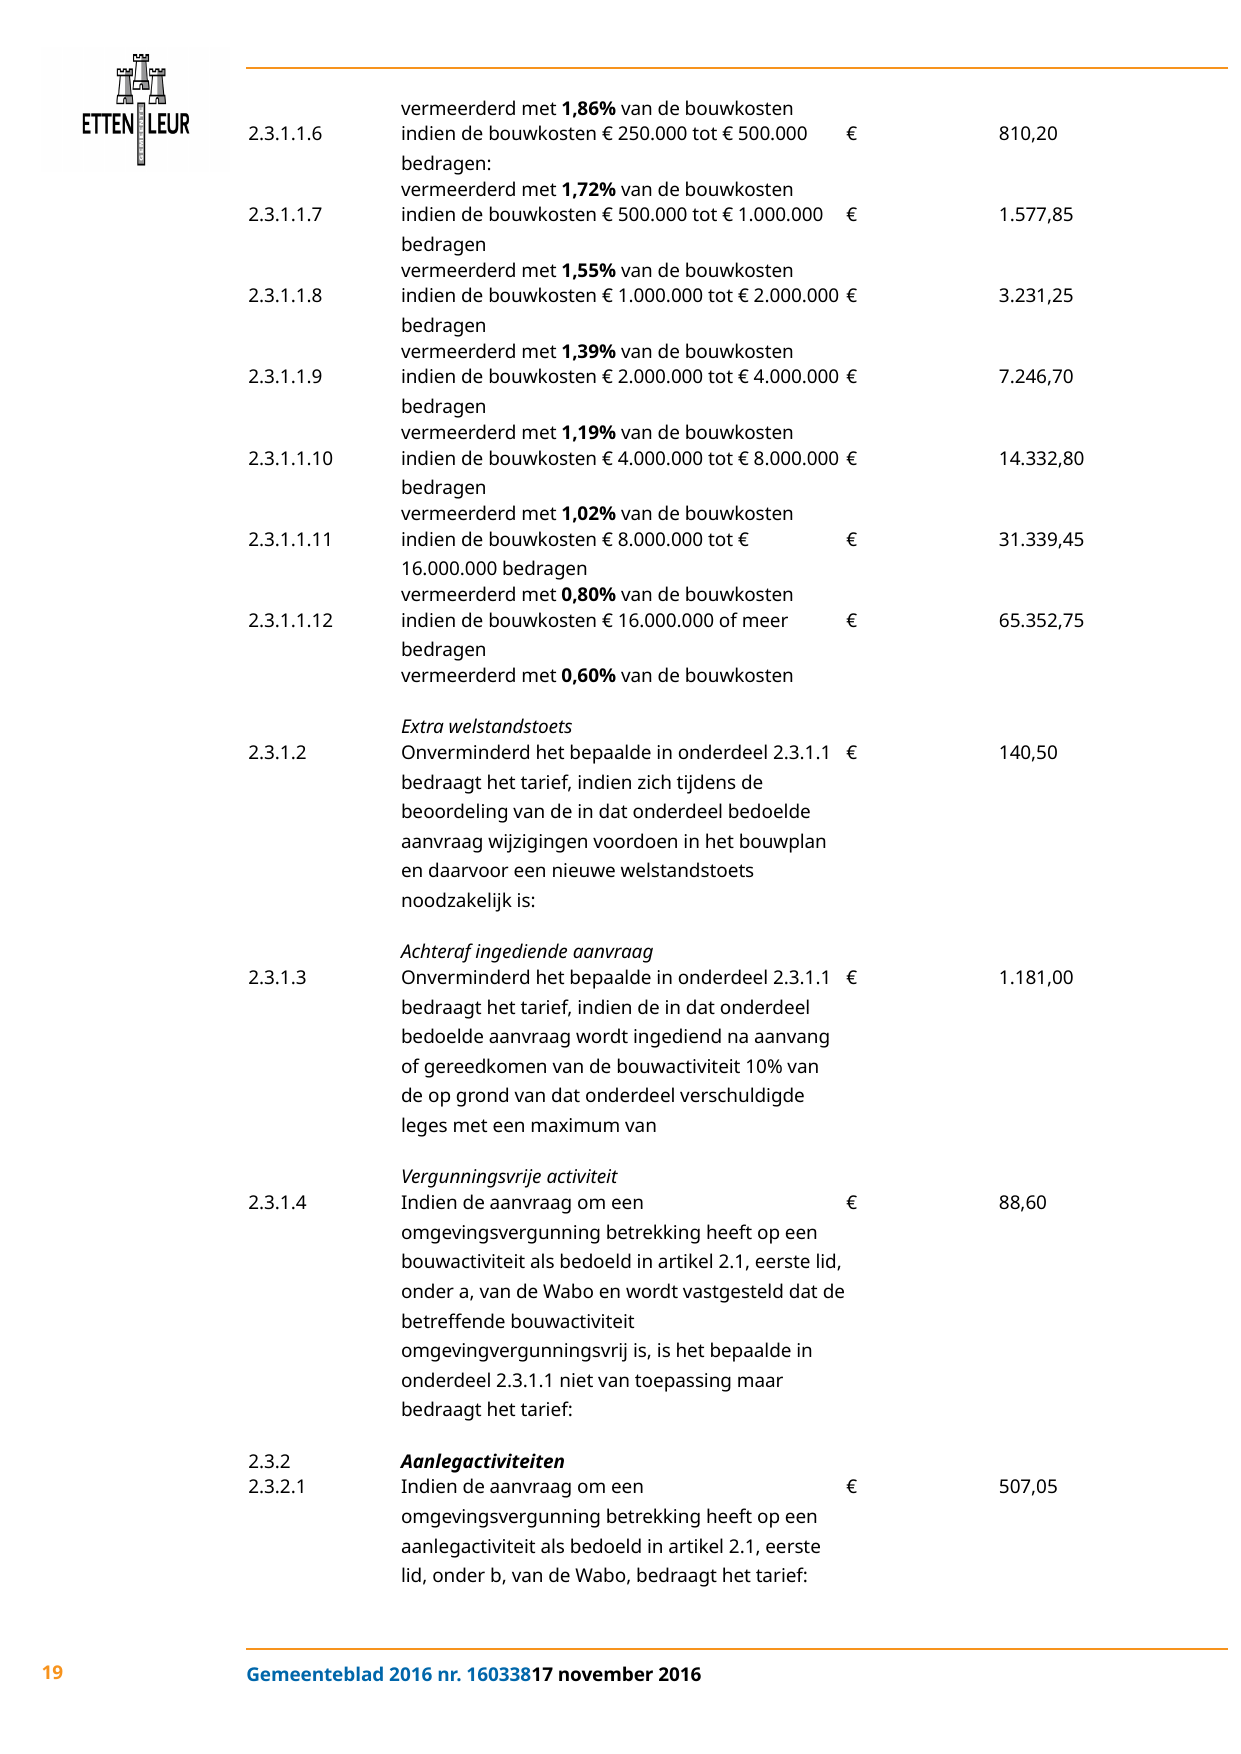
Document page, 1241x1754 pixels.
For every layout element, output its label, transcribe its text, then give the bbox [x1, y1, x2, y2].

table_cell [999, 500, 1152, 526]
table_cell [401, 913, 846, 939]
table_cell € [846, 526, 999, 581]
table_cell [999, 1422, 1152, 1448]
table_cell [846, 257, 999, 283]
table_cell [999, 714, 1152, 739]
table_cell [248, 338, 401, 364]
table_cell vermeerderd met 1,86% van de bouwkosten [401, 95, 846, 121]
table_cell 65.352,75 [999, 607, 1152, 662]
table_cell [999, 95, 1152, 121]
table_cell 2.3.1.1.10 [248, 445, 401, 500]
table_cell [248, 581, 401, 607]
table_cell Indien de aanvraag om een omgevingsvergunning betrekking heeft op een aanlegactiviteit als bedoeld in artikel 2.1, eerste lid, onder b, van de Wabo, bedraagt het tarief: [401, 1474, 846, 1588]
table_cell [999, 1448, 1152, 1474]
table_cell [999, 913, 1152, 939]
table_cell 2.3.1.1.9 [248, 364, 401, 419]
table_cell 2.3.1.3 [248, 964, 401, 1138]
table_cell [846, 1138, 999, 1164]
table_cell [846, 581, 999, 607]
table_cell 507,05 [999, 1474, 1152, 1588]
table_cell [846, 176, 999, 202]
table_cell 31.339,45 [999, 526, 1152, 581]
table_cell Achteraf ingediende aanvraag [401, 939, 846, 964]
table_cell 140,50 [999, 739, 1152, 913]
table_cell 2.3.2.1 [248, 1474, 401, 1588]
table_cell [846, 913, 999, 939]
table_cell vermeerderd met 1,19% van de bouwkosten [401, 419, 846, 445]
table_cell [248, 1164, 401, 1189]
table_cell [846, 714, 999, 739]
table_cell [999, 419, 1152, 445]
table_cell indien de bouwkosten € 250.000 tot € 500.000 bedragen: [401, 121, 846, 176]
table_cell 1.181,00 [999, 964, 1152, 1138]
table_cell [248, 500, 401, 526]
table_cell € [846, 1190, 999, 1422]
table_cell 2.3.1.4 [248, 1190, 401, 1422]
table_cell [248, 939, 401, 964]
table_cell vermeerderd met 0,60% van de bouwkosten [401, 662, 846, 688]
table_cell € [846, 964, 999, 1138]
table_cell [999, 688, 1152, 713]
table_cell 2.3.1.1.8 [248, 283, 401, 338]
table_cell [999, 662, 1152, 688]
table_cell [248, 419, 401, 445]
table_cell indien de bouwkosten € 1.000.000 tot € 2.000.000 bedragen [401, 283, 846, 338]
table_cell [846, 419, 999, 445]
table_cell [248, 688, 401, 713]
table_cell € [846, 445, 999, 500]
table_cell 2.3.1.2 [248, 739, 401, 913]
table_cell [846, 1448, 999, 1474]
table_cell 2.3.2 [248, 1448, 401, 1474]
table_cell 2.3.1.1.7 [248, 202, 401, 257]
table_cell vermeerderd met 0,80% van de bouwkosten [401, 581, 846, 607]
table_cell [248, 714, 401, 739]
table_cell indien de bouwkosten € 8.000.000 tot € 16.000.000 bedragen [401, 526, 846, 581]
table_cell 7.246,70 [999, 364, 1152, 419]
table_cell [846, 338, 999, 364]
table_cell indien de bouwkosten € 2.000.000 tot € 4.000.000 bedragen [401, 364, 846, 419]
table_cell € [846, 607, 999, 662]
table_cell [846, 662, 999, 688]
table_cell [248, 176, 401, 202]
table_cell Vergunningsvrije activiteit [401, 1164, 846, 1189]
table_cell € [846, 364, 999, 419]
table_cell Onverminderd het bepaalde in onderdeel 2.3.1.1 bedraagt het tarief, indien de in dat onderdeel bedoelde aanvraag wordt ingediend na aanvang of gereedkomen van de bouwactiviteit 10% van de op grond van dat onderdeel verschuldigde leges met een maximum van [401, 964, 846, 1138]
table_cell € [846, 121, 999, 176]
table_cell vermeerderd met 1,55% van de bouwkosten [401, 257, 846, 283]
table_cell [248, 257, 401, 283]
table_cell indien de bouwkosten € 16.000.000 of meer bedragen [401, 607, 846, 662]
table_cell vermeerderd met 1,02% van de bouwkosten [401, 500, 846, 526]
table_cell indien de bouwkosten € 4.000.000 tot € 8.000.000 bedragen [401, 445, 846, 500]
table_cell Aanlegactiviteiten [401, 1448, 846, 1474]
table_cell 2.3.1.1.12 [248, 607, 401, 662]
table_cell [999, 338, 1152, 364]
table_cell [846, 95, 999, 121]
table_cell [999, 1164, 1152, 1189]
table_cell 14.332,80 [999, 445, 1152, 500]
table_cell [248, 1138, 401, 1164]
table_cell [846, 500, 999, 526]
table_cell [999, 257, 1152, 283]
table_cell [999, 1138, 1152, 1164]
table_cell 1.577,85 [999, 202, 1152, 257]
table_cell [248, 1422, 401, 1448]
table_cell 2.3.1.1.6 [248, 121, 401, 176]
table_cell € [846, 739, 999, 913]
table_cell [846, 1422, 999, 1448]
table_cell vermeerderd met 1,72% van de bouwkosten [401, 176, 846, 202]
table_cell [248, 95, 401, 121]
table_cell 3.231,25 [999, 283, 1152, 338]
table_cell € [846, 1474, 999, 1588]
table_cell 810,20 [999, 121, 1152, 176]
table_cell [846, 688, 999, 713]
table_cell € [846, 202, 999, 257]
table_cell [999, 939, 1152, 964]
table_cell vermeerderd met 1,39% van de bouwkosten [401, 338, 846, 364]
table_cell Indien de aanvraag om een omgevingsvergunning betrekking heeft op een bouwactiviteit als bedoeld in artikel 2.1, eerste lid, onder a, van de Wabo en wordt vastgesteld dat de betreffende bouwactiviteit omgevingvergunningsvrij is, is het bepaalde in onderdeel 2.3.1.1 niet van toepassing maar bedraagt het tarief: [401, 1190, 846, 1422]
picture [41, 47, 231, 172]
table_cell [248, 913, 401, 939]
table_cell 88,60 [999, 1190, 1152, 1422]
table_cell € [846, 283, 999, 338]
table_cell indien de bouwkosten € 500.000 tot € 1.000.000 bedragen [401, 202, 846, 257]
table_cell [401, 688, 846, 713]
table_cell [846, 939, 999, 964]
table_cell 2.3.1.1.11 [248, 526, 401, 581]
table_cell Extra welstandstoets [401, 714, 846, 739]
table_cell [999, 176, 1152, 202]
table_cell [999, 581, 1152, 607]
table_cell Onverminderd het bepaalde in onderdeel 2.3.1.1 bedraagt het tarief, indien zich tijdens de beoordeling van de in dat onderdeel bedoelde aanvraag wijzigingen voordoen in het bouwplan en daarvoor een nieuwe welstandstoets noodzakelijk is: [401, 739, 846, 913]
table_cell [846, 1164, 999, 1189]
table_cell [401, 1138, 846, 1164]
table_cell [401, 1422, 846, 1448]
table_cell [248, 662, 401, 688]
